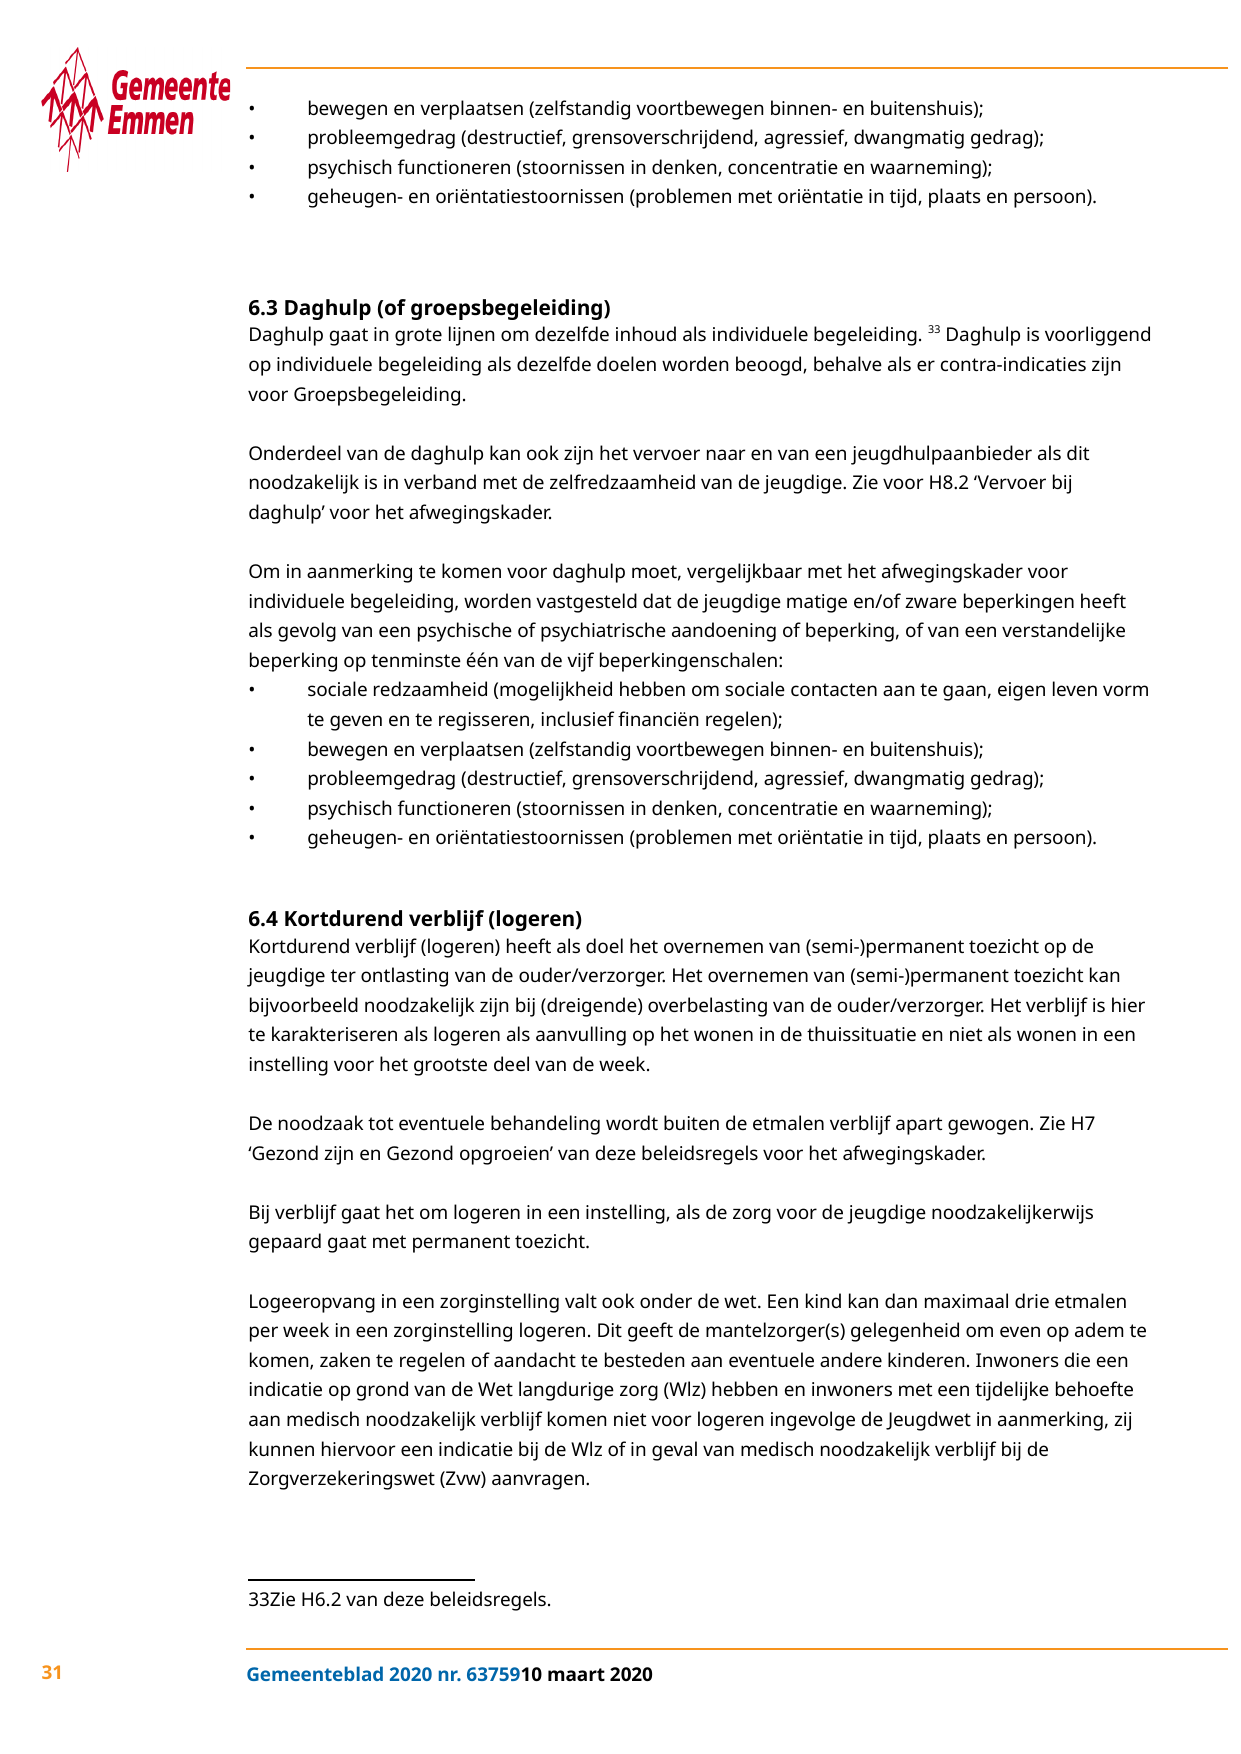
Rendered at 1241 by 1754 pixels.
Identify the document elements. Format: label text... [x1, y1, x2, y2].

text Daghulp gaat in grote lijnen om dezelfde inhoud als individuele begeleiding. Daghulp is voorliggend op individuele begeleiding als dezelfde doelen worden beoogd, behalve als er contra-indicaties zijn voor Groepsbegeleiding. [248, 322, 1152, 406]
text De noodzaak tot eventuele behandeling wordt buiten de etmalen verblijf apart gewogen. Zie H7 ‘Gezond zijn en Gezond opgroeien’ van deze beleidsregels voor het afwegingskader. [248, 1110, 1152, 1166]
list bewegen en verplaatsen (zelfstandig voortbewegen binnen- en buitenshuis); [248, 95, 1152, 121]
list sociale redzaamheid (mogelijkheid hebben om sociale contacten aan te gaan, eigen leven vorm te geven en te regisseren, inclusief financiën regelen); [248, 677, 1152, 732]
text Om in aanmerking te komen voor daghulp moet, vergelijkbaar met het afwegingskader voor individuele begeleiding, worden vastgesteld dat de jeugdige matige en/of zware beperkingen heeft als gevolg van een psychische of psychiatrische aandoening of beperking, of van een verstandelijke beperking op tenminste één van de vijf beperkingenschalen: [248, 558, 1152, 673]
picture [41, 47, 231, 172]
text Onderdeel van de daghulp kan ook zijn het vervoer naar en van een jeugdhulpaanbieder als dit noodzakelijk is in verband met de zelfredzaamheid van de jeugdige. Zie voor H8.2 ‘Vervoer bij daghulp’ voor het afwegingskader. [248, 440, 1152, 525]
list geheugen- en oriëntatiestoornissen (problemen met oriëntatie in tijd, plaats en persoon). [248, 183, 1152, 209]
list geheugen- en oriëntatiestoornissen (problemen met oriëntatie in tijd, plaats en persoon). [248, 824, 1152, 850]
list psychisch functioneren (stoornissen in denken, concentratie en waarneming); [248, 154, 1152, 180]
list psychisch functioneren (stoornissen in denken, concentratie en waarneming); [248, 795, 1152, 821]
text Zie H6.2 van deze beleidsregels. [248, 1586, 1152, 1612]
list bewegen en verplaatsen (zelfstandig voortbewegen binnen- en buitenshuis); [248, 736, 1152, 761]
text 6.3 Daghulp (of groepsbegeleiding) [248, 293, 1152, 322]
text Kortdurend verblijf (logeren) heeft als doel het overnemen van (semi-)permanent toezicht op de jeugdige ter ontlasting van de ouder/verzorger. Het overnemen van (semi-)permanent toezicht kan bijvoorbeeld noodzakelijk zijn bij (dreigende) overbelasting van de ouder/verzorger. Het verblijf is hier te karakteriseren als logeren als aanvulling op het wonen in de thuissituatie en niet als wonen in een instelling voor het grootste deel van de week. [248, 933, 1152, 1077]
text 6.4 Kortdurend verblijf (logeren) [248, 904, 1152, 933]
text Bij verblijf gaat het om logeren in een instelling, als de zorg voor de jeugdige noodzakelijkerwijs gepaard gaat met permanent toezicht. [248, 1199, 1152, 1254]
list probleemgedrag (destructief, grensoverschrijdend, agressief, dwangmatig gedrag); [248, 765, 1152, 791]
text Logeeropvang in een zorginstelling valt ook onder de wet. Een kind kan dan maximaal drie etmalen per week in een zorginstelling logeren. Dit geeft de mantelzorger(s) gelegenheid om even op adem te komen, zaken te regelen of aandacht te besteden aan eventuele andere kinderen. Inwoners die een indicatie op grond van de Wet langdurige zorg (Wlz) hebben en inwoners met een tijdelijke behoefte aan medisch noodzakelijk verblijf komen niet voor logeren ingevolge de Jeugdwet in aanmerking, zij kunnen hiervoor een indicatie bij de Wlz of in geval van medisch noodzakelijk verblijf bij de Zorgverzekeringswet (Zvw) aanvragen. [248, 1288, 1152, 1491]
list probleemgedrag (destructief, grensoverschrijdend, agressief, dwangmatig gedrag); [248, 124, 1152, 150]
